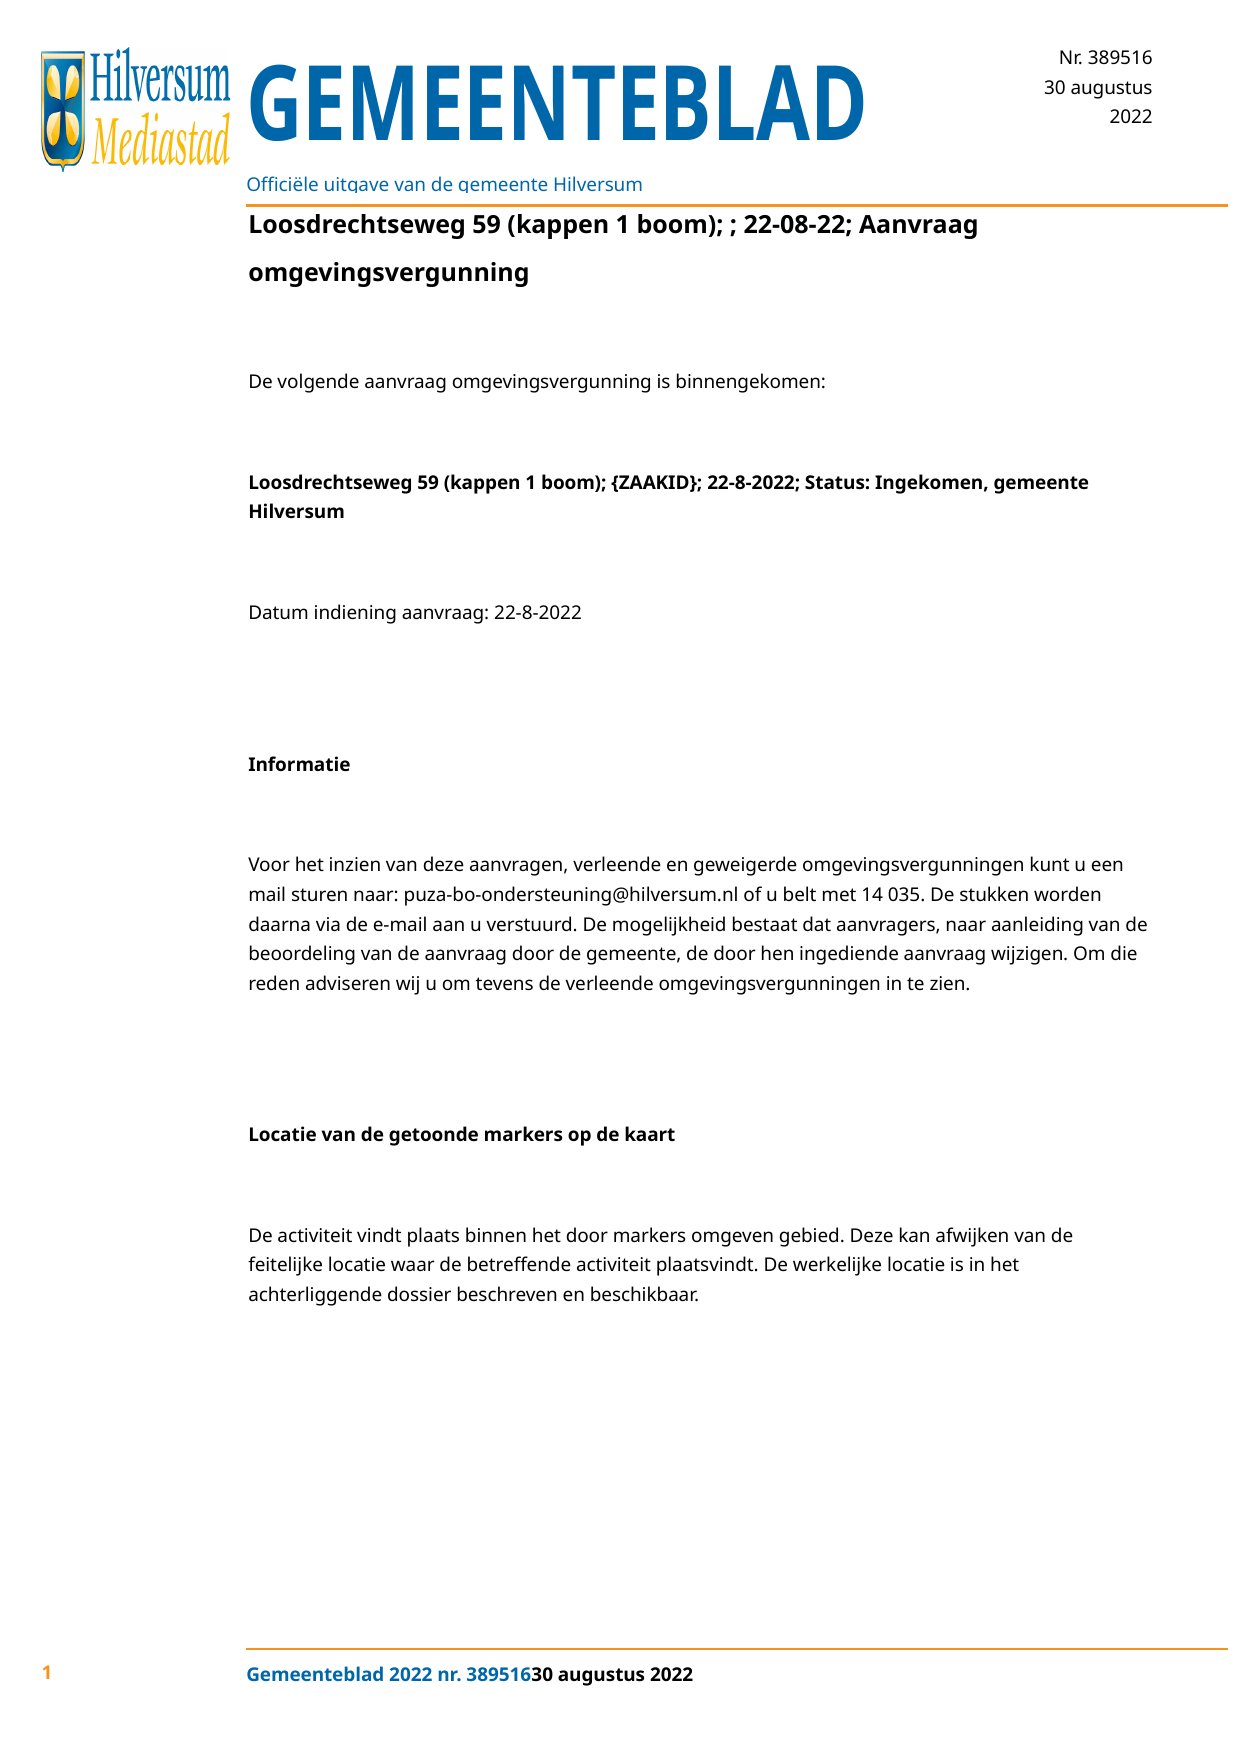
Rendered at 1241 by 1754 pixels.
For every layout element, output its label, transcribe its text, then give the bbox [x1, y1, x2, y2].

text Informatie [248, 751, 1152, 777]
text De volgende aanvraag omgevingsvergunning is binnengekomen: [248, 368, 1152, 394]
text Voor het inzien van deze aanvragen, verleende en geweigerde omgevingsvergunningen kunt u een mail sturen naar: puza-bo-ondersteuning@hilversum.nl of u belt met 14 035. De stukken worden daarna via de e-mail aan u verstuurd. De mogelijkheid bestaat dat aanvragers, naar aanleiding van de beoordeling van de aanvraag door de gemeente, de door hen ingediende aanvraag wijzigen. Om die reden adviseren wij u om tevens de verleende omgevingsvergunningen in te zien. [248, 852, 1152, 996]
text Datum indiening aanvraag: 22-8-2022 [248, 599, 1152, 625]
text Loosdrechtseweg 59 (kappen 1 boom); ; 22-08-22; Aanvraag omgevingsvergunning [248, 207, 1152, 288]
text Locatie van de getoonde markers op de kaart [248, 1121, 1152, 1147]
text De activiteit vindt plaats binnen het door markers omgeven gebied. Deze kan afwijken van de feitelijke locatie waar de betreffende activiteit plaatsvindt. De werkelijke locatie is in het achterliggende dossier beschreven en beschikbaar. [248, 1222, 1152, 1307]
text Loosdrechtseweg 59 (kappen 1 boom); {ZAAKID}; 22-8-2022; Status: Ingekomen, gemeente Hilversum [248, 469, 1152, 524]
picture [41, 47, 231, 172]
